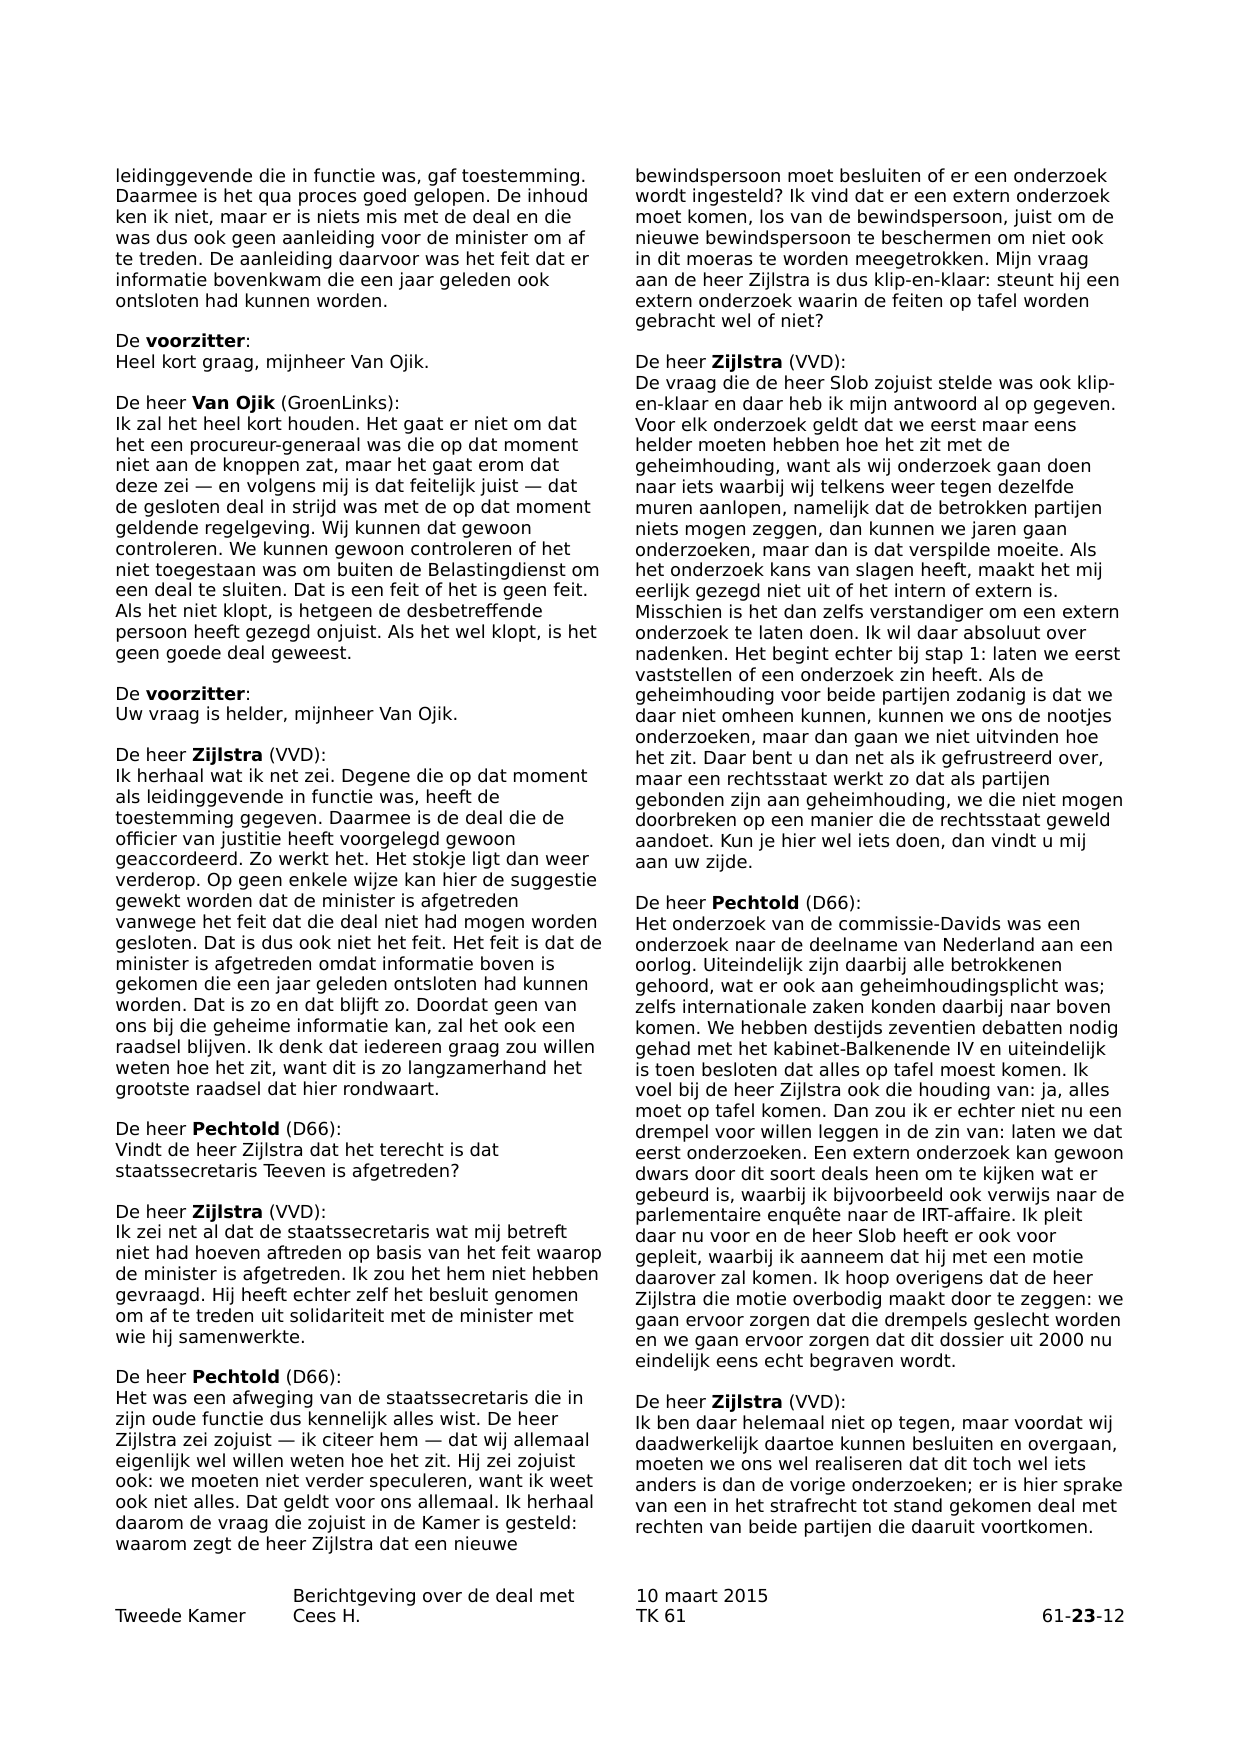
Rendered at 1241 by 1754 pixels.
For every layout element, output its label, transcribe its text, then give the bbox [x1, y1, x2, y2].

text leidinggevende die in functie was, gaf toestemming. Daarmee is het qua proces goed gelopen. De inhoud ken ik niet, maar er is niets mis met de deal en die was dus ook geen aanleiding voor de minister om af te treden. De aanleiding daarvoor was het feit dat er informatie bovenkwam die een jaar geleden ook ontsloten had kunnen worden. [115, 165, 605, 311]
text De heer Pechtold (D66): [115, 1119, 605, 1140]
text Uw vraag is helder, mijnheer Van Ojik. [115, 704, 605, 725]
text De heer Pechtold (D66): [115, 1367, 605, 1388]
text De heer Zijlstra (VVD): [115, 745, 605, 766]
text De heer Zijlstra (VVD): [635, 1392, 1125, 1412]
text De voorzitter: [115, 331, 605, 352]
text De vraag die de heer Slob zojuist stelde was ook klip-en-klaar en daar heb ik mijn antwoord al op gegeven. Voor elk onderzoek geldt dat we eerst maar eens helder moeten hebben hoe het zit met de geheimhouding, want als wij onderzoek gaan doen naar iets waarbij wij telkens weer tegen dezelfde muren aanlopen, namelijk dat de betrokken partijen niets mogen zeggen, dan kunnen we jaren gaan onderzoeken, maar dan is dat verspilde moeite. Als het onderzoek kans van slagen heeft, maakt het mij eerlijk gezegd niet uit of het intern of extern is. Misschien is het dan zelfs verstandiger om een extern onderzoek te laten doen. Ik wil daar absoluut over nadenken. Het begint echter bij stap 1: laten we eerst vaststellen of een onderzoek zin heeft. Als de geheimhouding voor beide partijen zodanig is dat we daar niet omheen kunnen, kunnen we ons de nootjes onderzoeken, maar dan gaan we niet uitvinden hoe het zit. Daar bent u dan net als ik gefrustreerd over, maar een rechtsstaat werkt zo dat als partijen gebonden zijn aan geheimhouding, we die niet mogen doorbreken op een manier die de rechtsstaat geweld aandoet. Kun je hier wel iets doen, dan vindt u mij aan uw zijde. [635, 373, 1125, 873]
text Ik herhaal wat ik net zei. Degene die op dat moment als leidinggevende in functie was, heeft de toestemming gegeven. Daarmee is de deal die de officier van justitie heeft voorgelegd gewoon geaccordeerd. Zo werkt het. Het stokje ligt dan weer verderop. Op geen enkele wijze kan hier de suggestie gewekt worden dat de minister is afgetreden vanwege het feit dat die deal niet had mogen worden gesloten. Dat is dus ook niet het feit. Het feit is dat de minister is afgetreden omdat informatie boven is gekomen die een jaar geleden ontsloten had kunnen worden. Dat is zo en dat blijft zo. Doordat geen van ons bij die geheime informatie kan, zal het ook een raadsel blijven. Ik denk dat iedereen graag zou willen weten hoe het zit, want dit is zo langzamerhand het grootste raadsel dat hier rondwaart. [115, 766, 605, 1099]
text Het was een afweging van de staatssecretaris die in zijn oude functie dus kennelijk alles wist. De heer Zijlstra zei zojuist — ik citeer hem — dat wij allemaal eigenlijk wel willen weten hoe het zit. Hij zei zojuist ook: we moeten niet verder speculeren, want ik weet ook niet alles. Dat geldt voor ons allemaal. Ik herhaal daarom de vraag die zojuist in de Kamer is gesteld: waarom zegt de heer Zijlstra dat een nieuwe [115, 1388, 605, 1554]
text Ik zal het heel kort houden. Het gaat er niet om dat het een procureur-generaal was die op dat moment niet aan de knoppen zat, maar het gaat erom dat deze zei — en volgens mij is dat feitelijk juist — dat de gesloten deal in strijd was met de op dat moment geldende regelgeving. Wij kunnen dat gewoon controleren. We kunnen gewoon controleren of het niet toegestaan was om buiten de Belastingdienst om een deal te sluiten. Dat is een feit of het is geen feit. Als het niet klopt, is hetgeen de desbetreffende persoon heeft gezegd onjuist. Als het wel klopt, is het geen goede deal geweest. [115, 413, 605, 663]
text De heer Zijlstra (VVD): [635, 352, 1125, 373]
text De heer Van Ojik (GroenLinks): [115, 393, 605, 413]
text Heel kort graag, mijnheer Van Ojik. [115, 352, 605, 373]
text Vindt de heer Zijlstra dat het terecht is dat staatssecretaris Teeven is afgetreden? [115, 1140, 605, 1181]
text Ik ben daar helemaal niet op tegen, maar voordat wij daadwerkelijk daartoe kunnen besluiten en overgaan, moeten we ons wel realiseren dat dit toch wel iets anders is dan de vorige onderzoeken; er is hier sprake van een in het strafrecht tot stand gekomen deal met rechten van beide partijen die daaruit voortkomen. [635, 1412, 1125, 1537]
text De heer Zijlstra (VVD): [115, 1201, 605, 1222]
text bewindspersoon moet besluiten of er een onderzoek wordt ingesteld? Ik vind dat er een extern onderzoek moet komen, los van de bewindspersoon, juist om de nieuwe bewindspersoon te beschermen om niet ook in dit moeras te worden meegetrokken. Mijn vraag aan de heer Zijlstra is dus klip-en-klaar: steunt hij een extern onderzoek waarin de feiten op tafel worden gebracht wel of niet? [635, 165, 1125, 332]
text Het onderzoek van de commissie-Davids was een onderzoek naar de deelname van Nederland aan een oorlog. Uiteindelijk zijn daarbij alle betrokkenen gehoord, wat er ook aan geheimhoudingsplicht was; zelfs internationale zaken konden daarbij naar boven komen. We hebben destijds zeventien debatten nodig gehad met het kabinet-Balkenende IV en uiteindelijk is toen besloten dat alles op tafel moest komen. Ik voel bij de heer Zijlstra ook die houding van: ja, alles moet op tafel komen. Dan zou ik er echter niet nu een drempel voor willen leggen in de zin van: laten we dat eerst onderzoeken. Een extern onderzoek kan gewoon dwars door dit soort deals heen om te kijken wat er gebeurd is, waarbij ik bijvoorbeeld ook verwijs naar de parlementaire enquête naar de IRT-affaire. Ik pleit daar nu voor en de heer Slob heeft er ook voor gepleit, waarbij ik aanneem dat hij met een motie daarover zal komen. Ik hoop overigens dat de heer Zijlstra die motie overbodig maakt door te zeggen: we gaan ervoor zorgen dat die drempels geslecht worden en we gaan ervoor zorgen dat dit dossier uit 2000 nu eindelijk eens echt begraven wordt. [635, 913, 1125, 1372]
text De voorzitter: [115, 683, 605, 704]
text Ik zei net al dat de staatssecretaris wat mij betreft niet had hoeven aftreden op basis van het feit waarop de minister is afgetreden. Ik zou het hem niet hebben gevraagd. Hij heeft echter zelf het besluit genomen om af te treden uit solidariteit met de minister met wie hij samenwerkte. [115, 1222, 605, 1347]
text De heer Pechtold (D66): [635, 893, 1125, 913]
